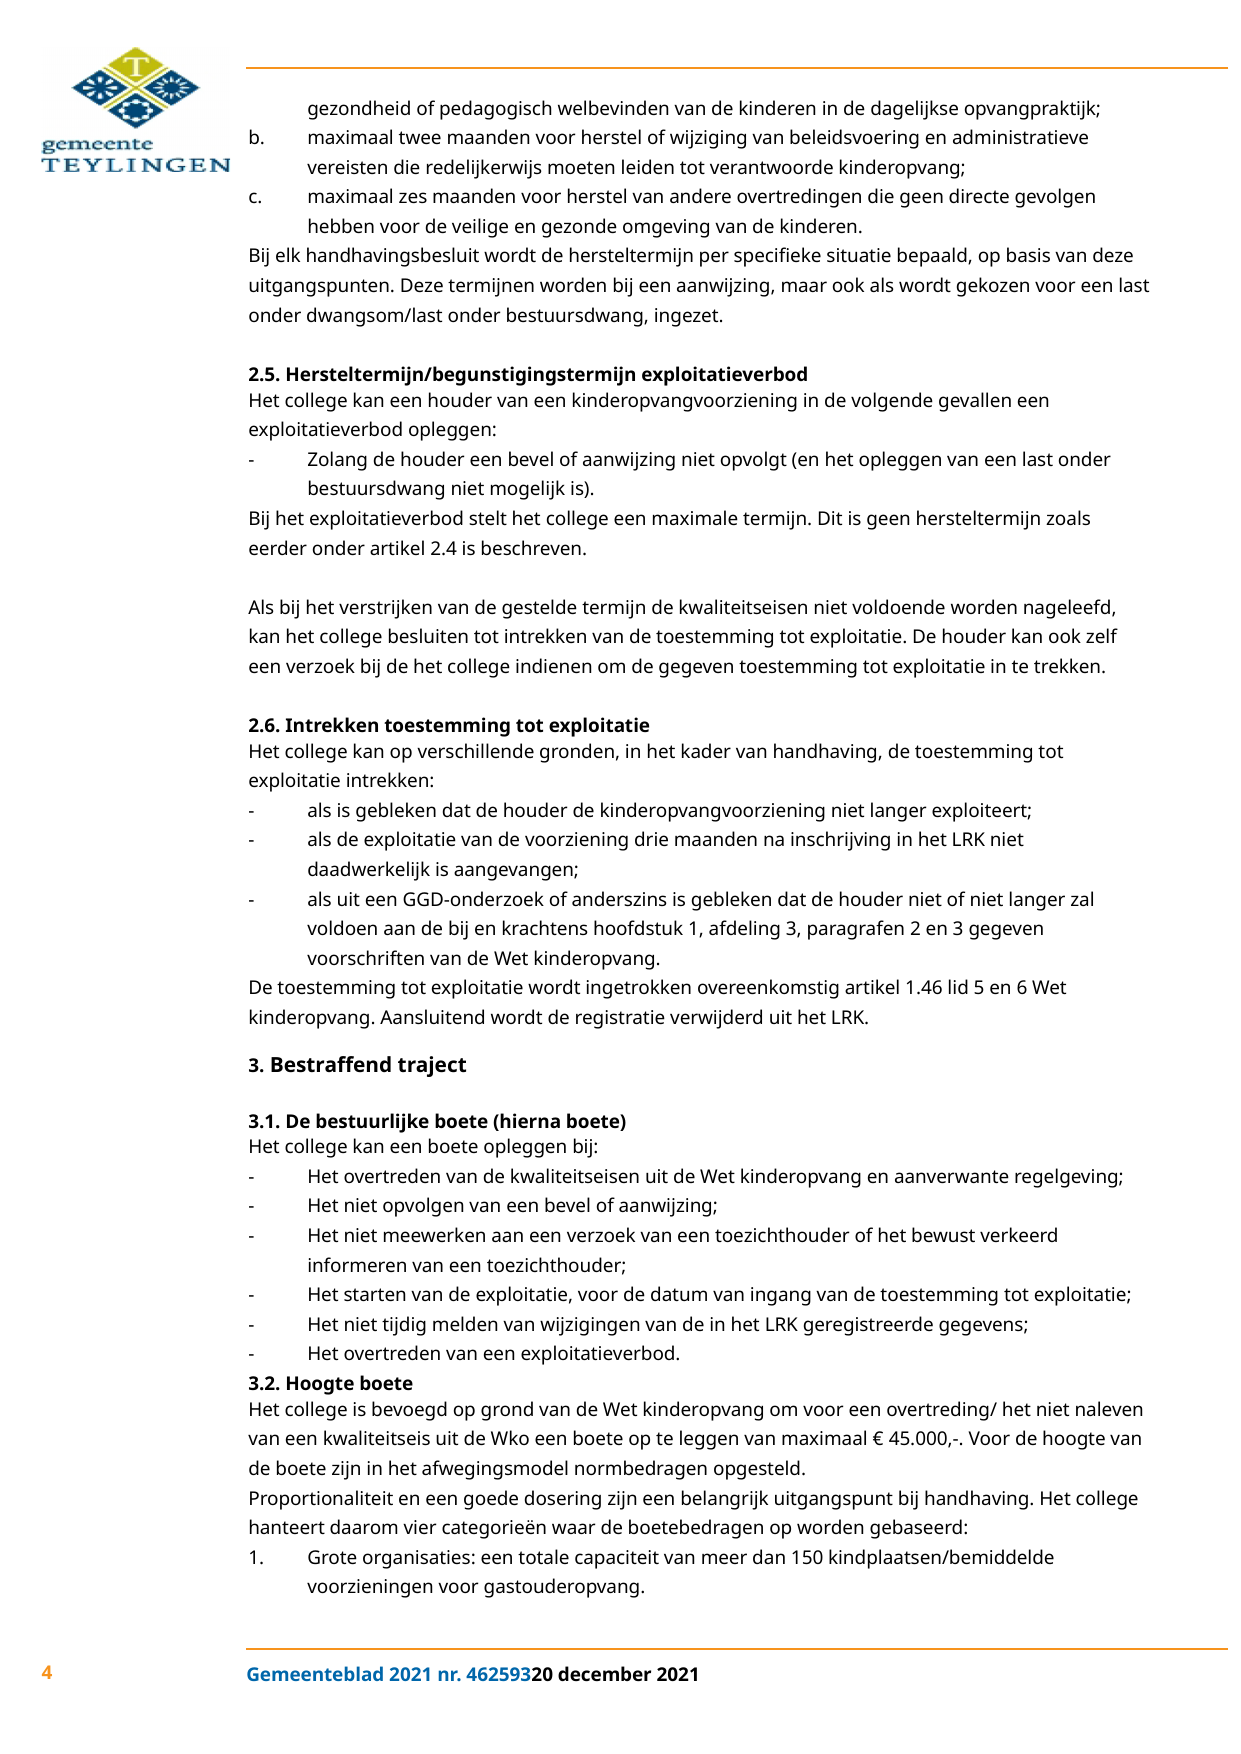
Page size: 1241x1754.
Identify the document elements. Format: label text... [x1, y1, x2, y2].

text 3. Bestraffend traject [248, 1050, 1152, 1078]
text 3.2. Hoogte boete [248, 1370, 1152, 1396]
text 2.5. Hersteltermijn/begunstigingstermijn exploitatieverbod [248, 361, 1152, 387]
list Het starten van de exploitatie, voor de datum van ingang van de toestemming tot exploitatie; [248, 1281, 1152, 1307]
text Het college is bevoegd op grond van de Wet kinderopvang om voor een overtreding/ het niet naleven van een kwaliteitseis uit de Wko een boete op te leggen van maximaal € 45.000,-. Voor de hoogte van de boete zijn in het afwegingsmodel normbedragen opgesteld. [248, 1396, 1152, 1481]
text 2.6. Intrekken toestemming tot exploitatie [248, 712, 1152, 738]
text Proportionaliteit en een goede dosering zijn een belangrijk uitgangspunt bij handhaving. Het college hanteert daarom vier categorieën waar de boetebedragen op worden gebaseerd: [248, 1485, 1152, 1540]
text Bij elk handhavingsbesluit wordt de hersteltermijn per specifieke situatie bepaald, op basis van deze uitgangspunten. Deze termijnen worden bij een aanwijzing, maar ook als wordt gekozen voor een last onder dwangsom/last onder bestuursdwang, ingezet. [248, 243, 1152, 328]
text Het college kan op verschillende gronden, in het kader van handhaving, de toestemming tot exploitatie intrekken: [248, 738, 1152, 793]
text 3.1. De bestuurlijke boete (hierna boete) [248, 1108, 1152, 1133]
list als de exploitatie van de voorziening drie maanden na inschrijving in het LRK niet daadwerkelijk is aangevangen; [248, 827, 1152, 882]
text Het college kan een boete opleggen bij: [248, 1133, 1152, 1159]
list Het niet tijdig melden van wijzigingen van de in het LRK geregistreerde gegevens; [248, 1311, 1152, 1337]
list Het overtreden van de kwaliteitseisen uit de Wet kinderopvang en aanverwante regelgeving; [248, 1163, 1152, 1189]
picture [41, 47, 231, 172]
list als uit een GGD-onderzoek of anderszins is gebleken dat de houder niet of niet langer zal voldoen aan de bij en krachtens hoofdstuk 1, afdeling 3, paragrafen 2 en 3 gegeven voorschriften van de Wet kinderopvang. [248, 886, 1152, 971]
list Het niet meewerken aan een verzoek van een toezichthouder of het bewust verkeerd informeren van een toezichthouder; [248, 1222, 1152, 1278]
text Als bij het verstrijken van de gestelde termijn de kwaliteitseisen niet voldoende worden nageleefd, kan het college besluiten tot intrekken van de toestemming tot exploitatie. De houder kan ook zelf een verzoek bij de het college indienen om de gegeven toestemming tot exploitatie in te trekken. [248, 594, 1152, 679]
list als is gebleken dat de houder de kinderopvangvoorziening niet langer exploiteert; [248, 797, 1152, 823]
list gezondheid of pedagogisch welbevinden van de kinderen in de dagelijkse opvangpraktijk; [248, 95, 1152, 121]
list Grote organisaties: een totale capaciteit van meer dan 150 kindplaatsen/bemiddelde voorzieningen voor gastouderopvang. [248, 1544, 1152, 1599]
text Bij het exploitatieverbod stelt het college een maximale termijn. Dit is geen hersteltermijn zoals eerder onder artikel 2.4 is beschreven. [248, 505, 1152, 560]
list Het niet opvolgen van een bevel of aanwijzing; [248, 1193, 1152, 1218]
list maximaal zes maanden voor herstel van andere overtredingen die geen directe gevolgen hebben voor de veilige en gezonde omgeving van de kinderen. [248, 183, 1152, 239]
list maximaal twee maanden voor herstel of wijziging van beleidsvoering en administratieve vereisten die redelijkerwijs moeten leiden tot verantwoorde kinderopvang; [248, 124, 1152, 180]
list Het overtreden van een exploitatieverbod. [248, 1341, 1152, 1366]
text Het college kan een houder van een kinderopvangvoorziening in de volgende gevallen een exploitatieverbod opleggen: [248, 387, 1152, 442]
list Zolang de houder een bevel of aanwijzing niet opvolgt (en het opleggen van een last onder bestuursdwang niet mogelijk is). [248, 446, 1152, 501]
text De toestemming tot exploitatie wordt ingetrokken overeenkomstig artikel 1.46 lid 5 en 6 Wet kinderopvang. Aansluitend wordt de registratie verwijderd uit het LRK. [248, 974, 1152, 1030]
